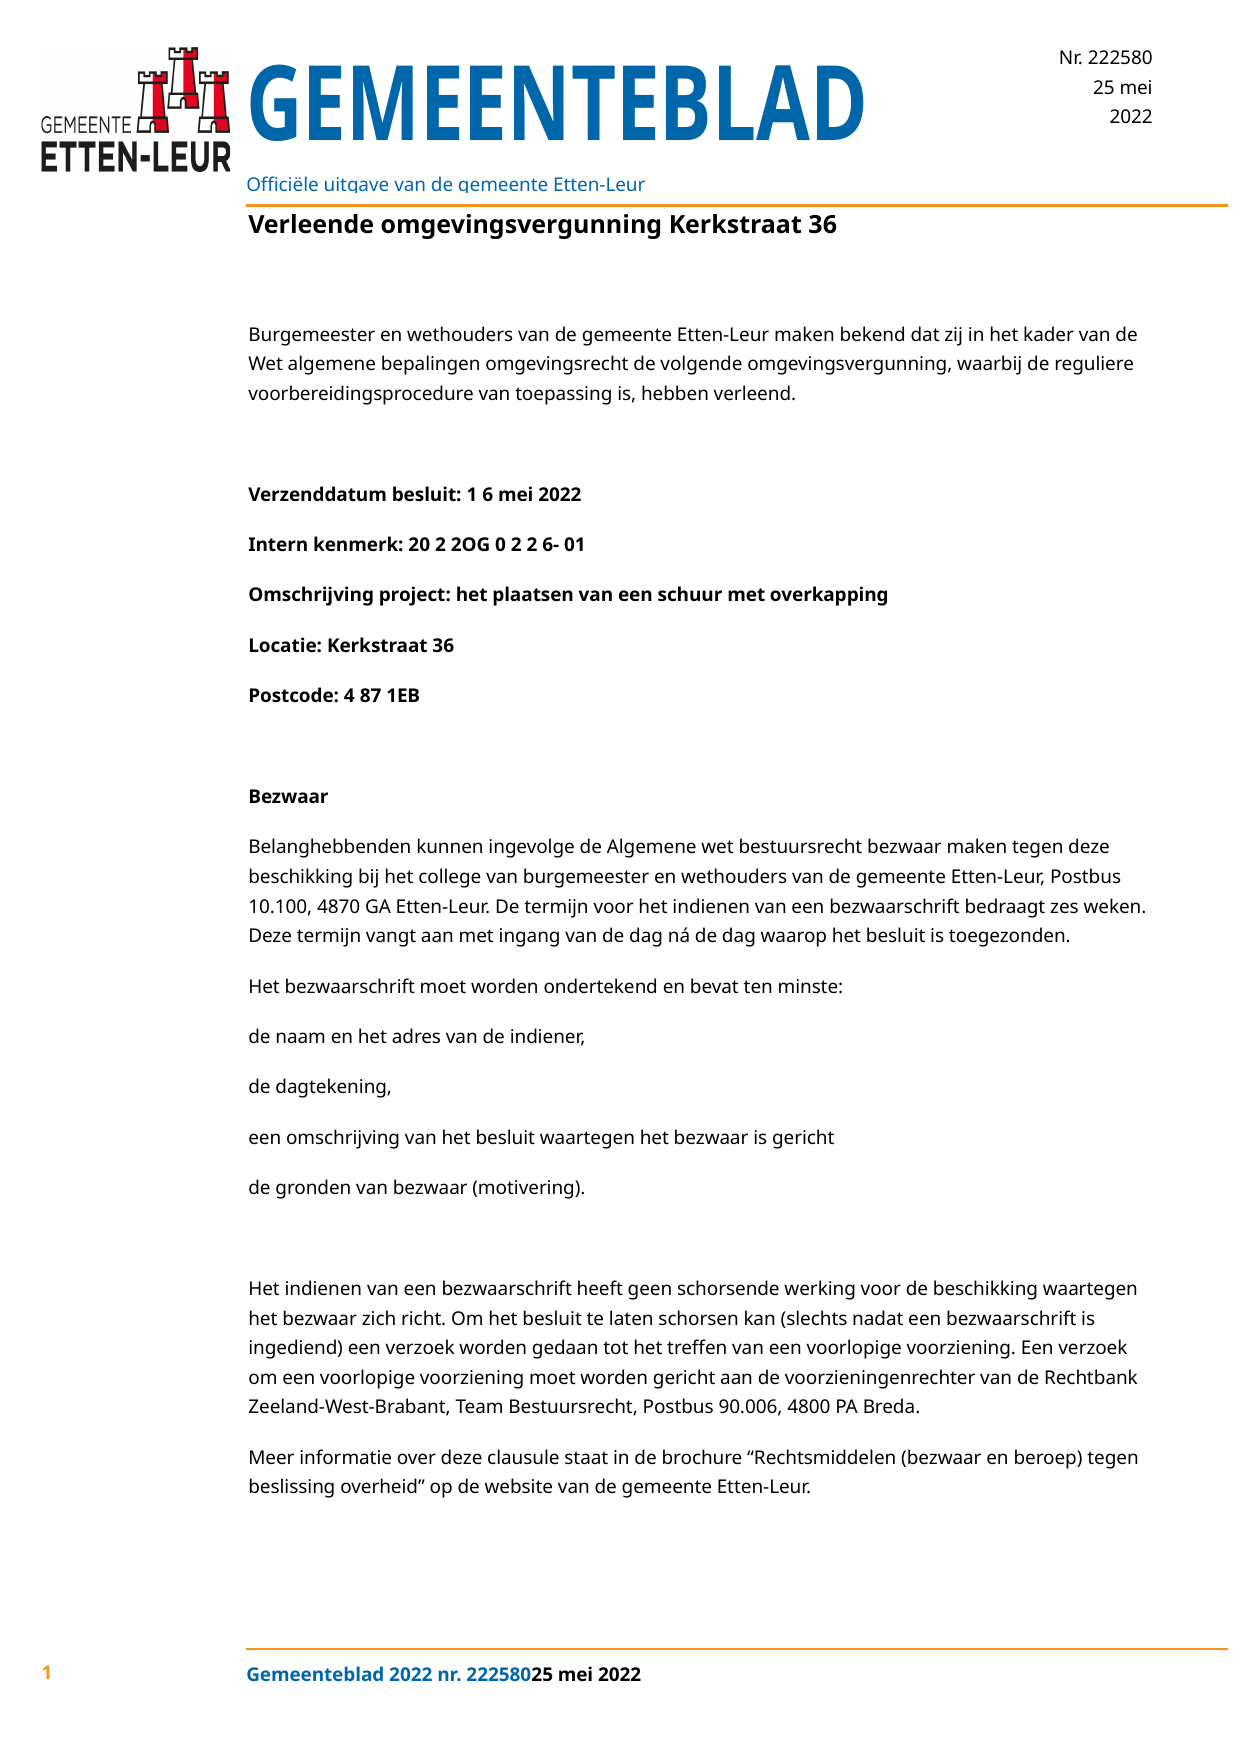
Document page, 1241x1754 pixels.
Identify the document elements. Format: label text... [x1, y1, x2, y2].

text de gronden van bezwaar (motivering). [248, 1174, 1152, 1200]
text Bezwaar [248, 783, 1152, 809]
text Omschrijving project: het plaatsen van een schuur met overkapping [248, 582, 1152, 607]
text Meer informatie over deze clausule staat in de brochure “Rechtsmiddelen (bezwaar en beroep) tegen beslissing overheid” op de website van de gemeente Etten-Leur. [248, 1444, 1152, 1499]
text de naam en het adres van de indiener, [248, 1023, 1152, 1049]
text Locatie: Kerkstraat 36 [248, 632, 1152, 658]
text Intern kenmerk: 20 2 2OG 0 2 2 6- 01 [248, 531, 1152, 557]
text Het indienen van een bezwaarschrift heeft geen schorsende werking voor de beschikking waartegen het bezwaar zich richt. Om het besluit te laten schorsen kan (slechts nadat een bezwaarschrift is ingediend) een verzoek worden gedaan tot het treffen van een voorlopige voorziening. Een verzoek om een voorlopige voorziening moet worden gericht aan de voorzieningenrechter van de Rechtbank Zeeland-West-Brabant, Team Bestuursrecht, Postbus 90.006, 4800 PA Breda. [248, 1275, 1152, 1419]
text een omschrijving van het besluit waartegen het bezwaar is gericht [248, 1124, 1152, 1150]
text Burgemeester en wethouders van de gemeente Etten-Leur maken bekend dat zij in het kader van de Wet algemene bepalingen omgevingsrecht de volgende omgevingsvergunning, waarbij de reguliere voorbereidingsprocedure van toepassing is, hebben verleend. [248, 321, 1152, 406]
text de dagtekening, [248, 1074, 1152, 1099]
picture [41, 47, 231, 172]
text Verzenddatum besluit: 1 6 mei 2022 [248, 481, 1152, 506]
text Verleende omgevingsvergunning Kerkstraat 36 [248, 207, 1152, 241]
text Belanghebbenden kunnen ingevolge de Algemene wet bestuursrecht bezwaar maken tegen deze beschikking bij het college van burgemeester en wethouders van de gemeente Etten-Leur, Postbus 10.100, 4870 GA Etten-Leur. De termijn voor het indienen van een bezwaarschrift bedraagt zes weken. Deze termijn vangt aan met ingang van de dag ná de dag waarop het besluit is toegezonden. [248, 834, 1152, 948]
text Het bezwaarschrift moet worden ondertekend en bevat ten minste: [248, 973, 1152, 998]
text Postcode: 4 87 1EB [248, 682, 1152, 708]
